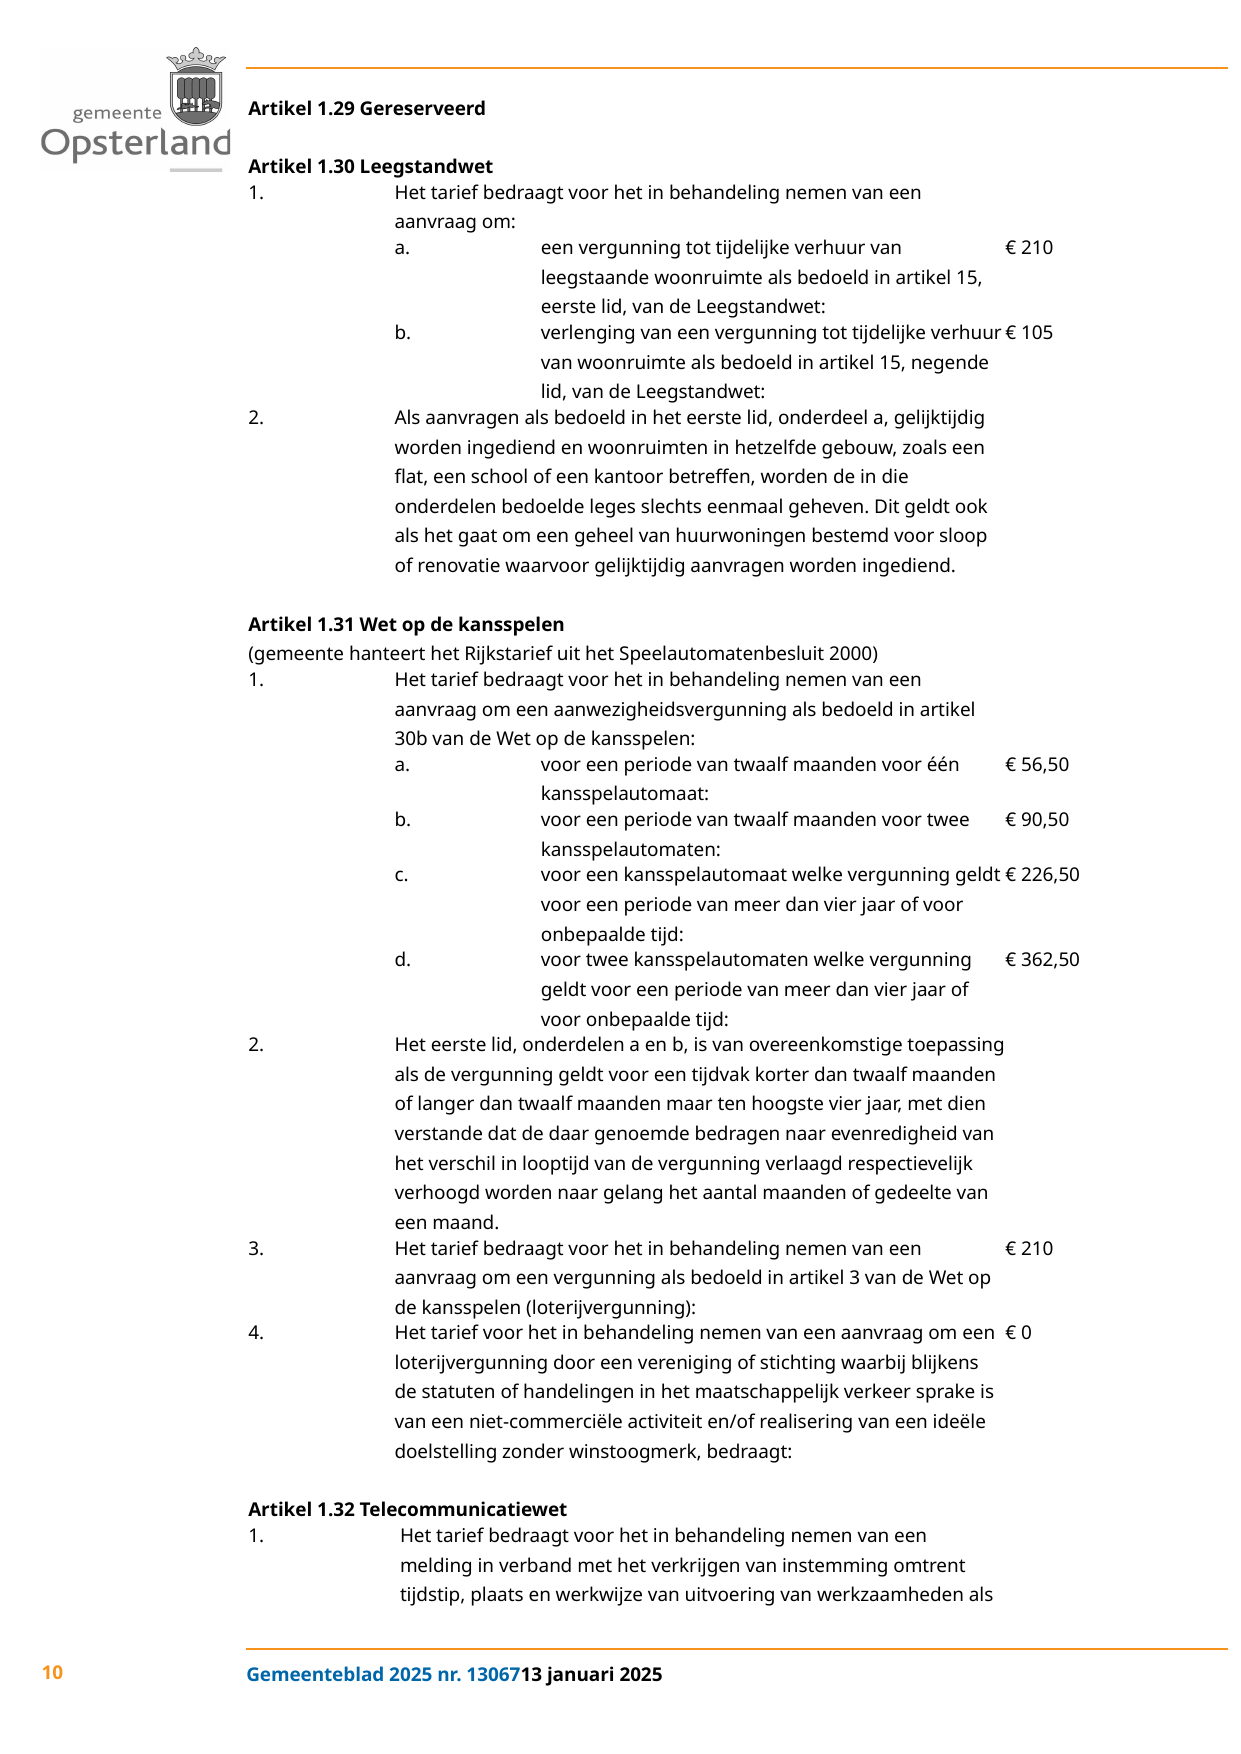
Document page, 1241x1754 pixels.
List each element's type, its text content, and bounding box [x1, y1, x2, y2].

table_cell [1005, 179, 1152, 234]
table_cell € 0 [1005, 1320, 1152, 1464]
table_cell 4. [248, 1320, 394, 1464]
table_cell [1005, 404, 1152, 578]
table_cell a. [394, 751, 541, 806]
table_header Artikel 1.30 Leegstandwet [248, 154, 1005, 179]
table_cell Het tarief voor het in behandeling nemen van een aanvraag om een loterijvergunning door een vereniging of stichting waarbij blijkens de statuten of handelingen in het maatschappelijk verkeer sprake is van een niet-commerciële activiteit en/of realisering van een ideële doelstelling zonder winstoogmerk, bedraagt: [394, 1320, 1005, 1464]
table_cell b. [394, 806, 541, 862]
table_cell € 105 [1005, 319, 1152, 404]
table_cell [248, 751, 394, 806]
table_cell € 226,50 [1005, 862, 1152, 947]
table_cell voor een periode van twaalf maanden voor twee kansspelautomaten: [541, 806, 1005, 862]
table_header [1005, 154, 1152, 179]
table_cell € 90,50 [1005, 806, 1152, 862]
table_cell [248, 235, 394, 319]
table_cell Het tarief bedraagt voor het in behandeling nemen van een aanvraag om: [394, 179, 1005, 234]
table_header Artikel 1.31 Wet op de kansspelen (gemeente hanteert het Rijkstarief uit het Speelautomatenbesluit 2000) [248, 611, 1005, 666]
table_cell Het tarief bedraagt voor het in behandeling nemen van een aanvraag om een aanwezigheidsvergunning als bedoeld in artikel 30b van de Wet op de kansspelen: [394, 666, 1005, 751]
table_cell € 210 [1005, 235, 1152, 319]
table_cell Het tarief bedraagt voor het in behandeling nemen van een aanvraag om een vergunning als bedoeld in artikel 3 van de Wet op de kansspelen (loterijvergunning): [394, 1235, 1005, 1319]
table_cell € 56,50 [1005, 751, 1152, 806]
table_cell een vergunning tot tijdelijke verhuur van leegstaande woonruimte als bedoeld in artikel 15, eerste lid, van de Leegstandwet: [541, 235, 1005, 319]
table_cell [248, 862, 394, 947]
table_cell [248, 947, 394, 1031]
table_cell 1. [248, 179, 394, 234]
table_cell 3. [248, 1235, 394, 1319]
table_cell a. [394, 235, 541, 319]
table_cell voor een kansspelautomaat welke vergunning geldt voor een periode van meer dan vier jaar of voor onbepaalde tijd: [541, 862, 1005, 947]
table_cell € 210 [1005, 1235, 1152, 1319]
table_cell d. [394, 947, 541, 1031]
table_cell 2. [248, 1031, 394, 1235]
table_cell [248, 806, 394, 862]
table_cell c. [394, 862, 541, 947]
table_cell Het tarief bedraagt voor het in behandeling nemen van een melding in verband met het verkrijgen van instemming omtrent tijdstip, plaats en werkwijze van uitvoering van werkzaamheden als [400, 1522, 1000, 1607]
picture [41, 47, 231, 172]
table_cell [1000, 1522, 1152, 1607]
table_cell Als aanvragen als bedoeld in het eerste lid, onderdeel a, gelijktijdig worden ingediend en woonruimten in hetzelfde gebouw, zoals een flat, een school of een kantoor betreffen, worden de in die onderdelen bedoelde leges slechts eenmaal geheven. Dit geldt ook als het gaat om een geheel van huurwoningen bestemd voor sloop of renovatie waarvoor gelijktijdig aanvragen worden ingediend. [394, 404, 1005, 578]
table_header Artikel 1.32 Telecommunicatiewet [248, 1497, 1000, 1522]
table_cell voor twee kansspelautomaten welke vergunning geldt voor een periode van meer dan vier jaar of voor onbepaalde tijd: [541, 947, 1005, 1031]
table_header Artikel 1.29 Gereserveerd [248, 95, 946, 121]
table_cell 1. [248, 1522, 400, 1607]
table_cell 2. [248, 404, 394, 578]
table_header [946, 95, 1152, 121]
table_cell b. [394, 319, 541, 404]
table_header [1000, 1497, 1152, 1522]
table_cell [248, 319, 394, 404]
table_cell Het eerste lid, onderdelen a en b, is van overeenkomstige toepassing als de vergunning geldt voor een tijdvak korter dan twaalf maanden of langer dan twaalf maanden maar ten hoogste vier jaar, met dien verstande dat de daar genoemde bedragen naar evenredigheid van het verschil in looptijd van de vergunning verlaagd respectievelijk verhoogd worden naar gelang het aantal maanden of gedeelte van een maand. [394, 1031, 1005, 1235]
table_cell voor een periode van twaalf maanden voor één kansspelautomaat: [541, 751, 1005, 806]
table_cell [1005, 666, 1152, 751]
table_cell [1005, 1031, 1152, 1235]
table_cell 1. [248, 666, 394, 751]
table_header [1005, 611, 1152, 666]
table_cell € 362,50 [1005, 947, 1152, 1031]
table_cell verlenging van een vergunning tot tijdelijke verhuur van woonruimte als bedoeld in artikel 15, negende lid, van de Leegstandwet: [541, 319, 1005, 404]
